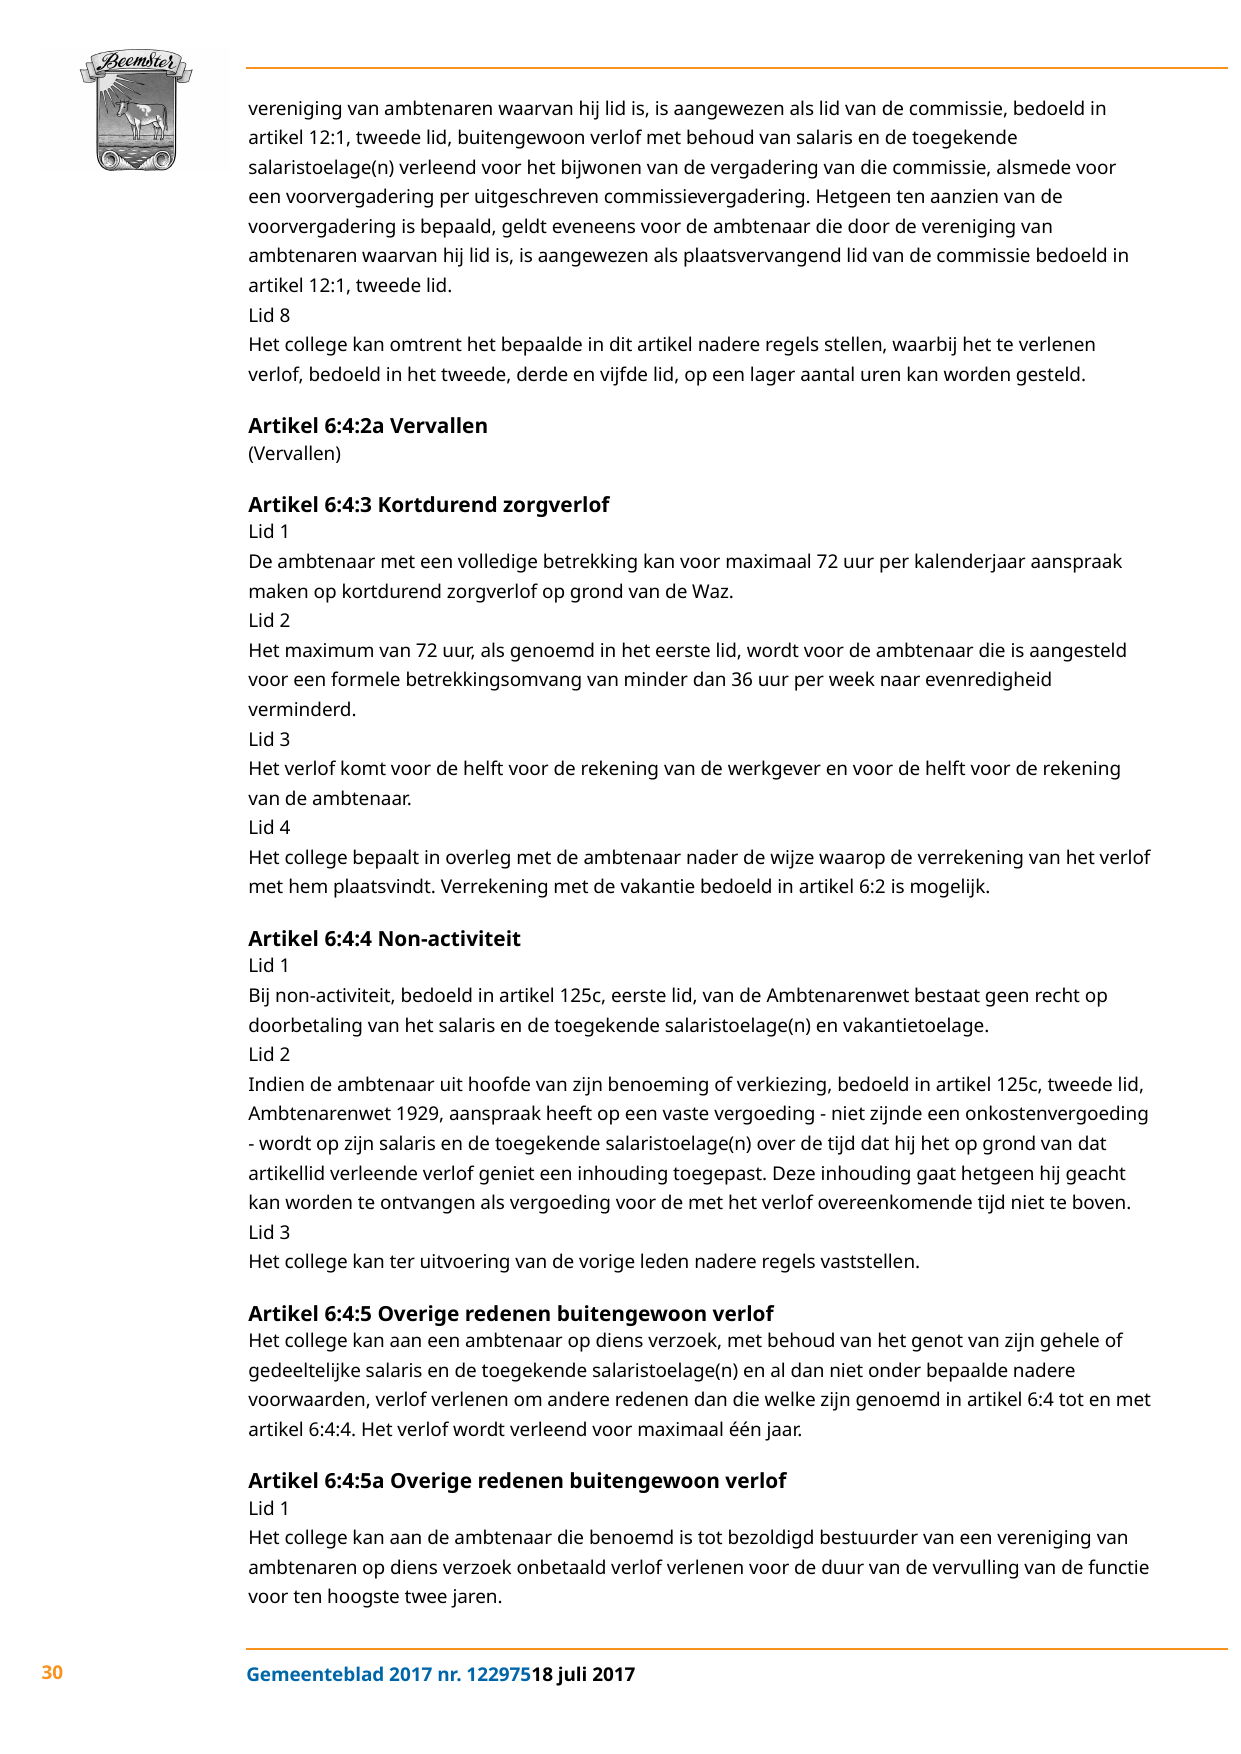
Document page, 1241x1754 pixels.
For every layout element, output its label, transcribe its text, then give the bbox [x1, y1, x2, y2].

text Lid 3 [248, 726, 1152, 752]
text Lid 3 [248, 1219, 1152, 1244]
text Lid 1 [248, 1495, 1152, 1521]
text Het college kan ter uitvoering van de vorige leden nadere regels vaststellen. [248, 1248, 1152, 1274]
text Artikel 6:4:4 Non-activiteit [248, 924, 1152, 953]
text Lid 1 [248, 953, 1152, 978]
text vereniging van ambtenaren waarvan hij lid is, is aangewezen als lid van de commissie, bedoeld in artikel 12:1, tweede lid, buitengewoon verlof met behoud van salaris en de toegekende salaristoelage(n) verleend voor het bijwonen van de vergadering van die commissie, alsmede voor een voorvergadering per uitgeschreven commissievergadering. Hetgeen ten aanzien van de voorvergadering is bepaald, geldt eveneens voor de ambtenaar die door de vereniging van ambtenaren waarvan hij lid is, is aangewezen als plaatsvervangend lid van de commissie bedoeld in artikel 12:1, tweede lid. [248, 95, 1152, 298]
text Lid 8 [248, 302, 1152, 328]
text Lid 1 [248, 519, 1152, 544]
text Lid 4 [248, 814, 1152, 840]
text Artikel 6:4:5 Overige redenen buitengewoon verlof [248, 1299, 1152, 1327]
text Artikel 6:4:5a Overige redenen buitengewoon verlof [248, 1466, 1152, 1495]
text Lid 2 [248, 607, 1152, 633]
picture [41, 47, 231, 172]
text Artikel 6:4:3 Kortdurend zorgverlof [248, 490, 1152, 519]
text Artikel 6:4:2a Vervallen [248, 411, 1152, 440]
text Het college kan aan de ambtenaar die benoemd is tot bezoldigd bestuurder van een vereniging van ambtenaren op diens verzoek onbetaald verlof verlenen voor de duur van de vervulling van de functie voor ten hoogste twee jaren. [248, 1524, 1152, 1609]
text (Vervallen) [248, 440, 1152, 466]
text Het college kan aan een ambtenaar op diens verzoek, met behoud van het genot van zijn gehele of gedeeltelijke salaris en de toegekende salaristoelage(n) en al dan niet onder bepaalde nadere voorwaarden, verlof verlenen om andere redenen dan die welke zijn genoemd in artikel 6:4 tot en met artikel 6:4:4. Het verlof wordt verleend voor maximaal één jaar. [248, 1327, 1152, 1442]
text Indien de ambtenaar uit hoofde van zijn benoeming of verkiezing, bedoeld in artikel 125c, tweede lid, Ambtenarenwet 1929, aanspraak heeft op een vaste vergoeding - niet zijnde een onkostenvergoeding - wordt op zijn salaris en de toegekende salaristoelage(n) over de tijd dat hij het op grond van dat artikellid verleende verlof geniet een inhouding toegepast. Deze inhouding gaat hetgeen hij geacht kan worden te ontvangen als vergoeding voor de met het verlof overeenkomende tijd niet te boven. [248, 1071, 1152, 1215]
text Het college bepaalt in overleg met de ambtenaar nader de wijze waarop de verrekening van het verlof met hem plaatsvindt. Verrekening met de vakantie bedoeld in artikel 6:2 is mogelijk. [248, 844, 1152, 899]
text Lid 2 [248, 1041, 1152, 1067]
text De ambtenaar met een volledige betrekking kan voor maximaal 72 uur per kalenderjaar aanspraak maken op kortdurend zorgverlof op grond van de Waz. [248, 548, 1152, 604]
text Het verlof komt voor de helft voor de rekening van de werkgever en voor de helft voor de rekening van de ambtenaar. [248, 755, 1152, 811]
text Het college kan omtrent het bepaalde in dit artikel nadere regels stellen, waarbij het te verlenen verlof, bedoeld in het tweede, derde en vijfde lid, op een lager aantal uren kan worden gesteld. [248, 331, 1152, 387]
text Bij non-activiteit, bedoeld in artikel 125c, eerste lid, van de Ambtenarenwet bestaat geen recht op doorbetaling van het salaris en de toegekende salaristoelage(n) en vakantietoelage. [248, 982, 1152, 1037]
text Het maximum van 72 uur, als genoemd in het eerste lid, wordt voor de ambtenaar die is aangesteld voor een formele betrekkingsomvang van minder dan 36 uur per week naar evenredigheid verminderd. [248, 637, 1152, 722]
